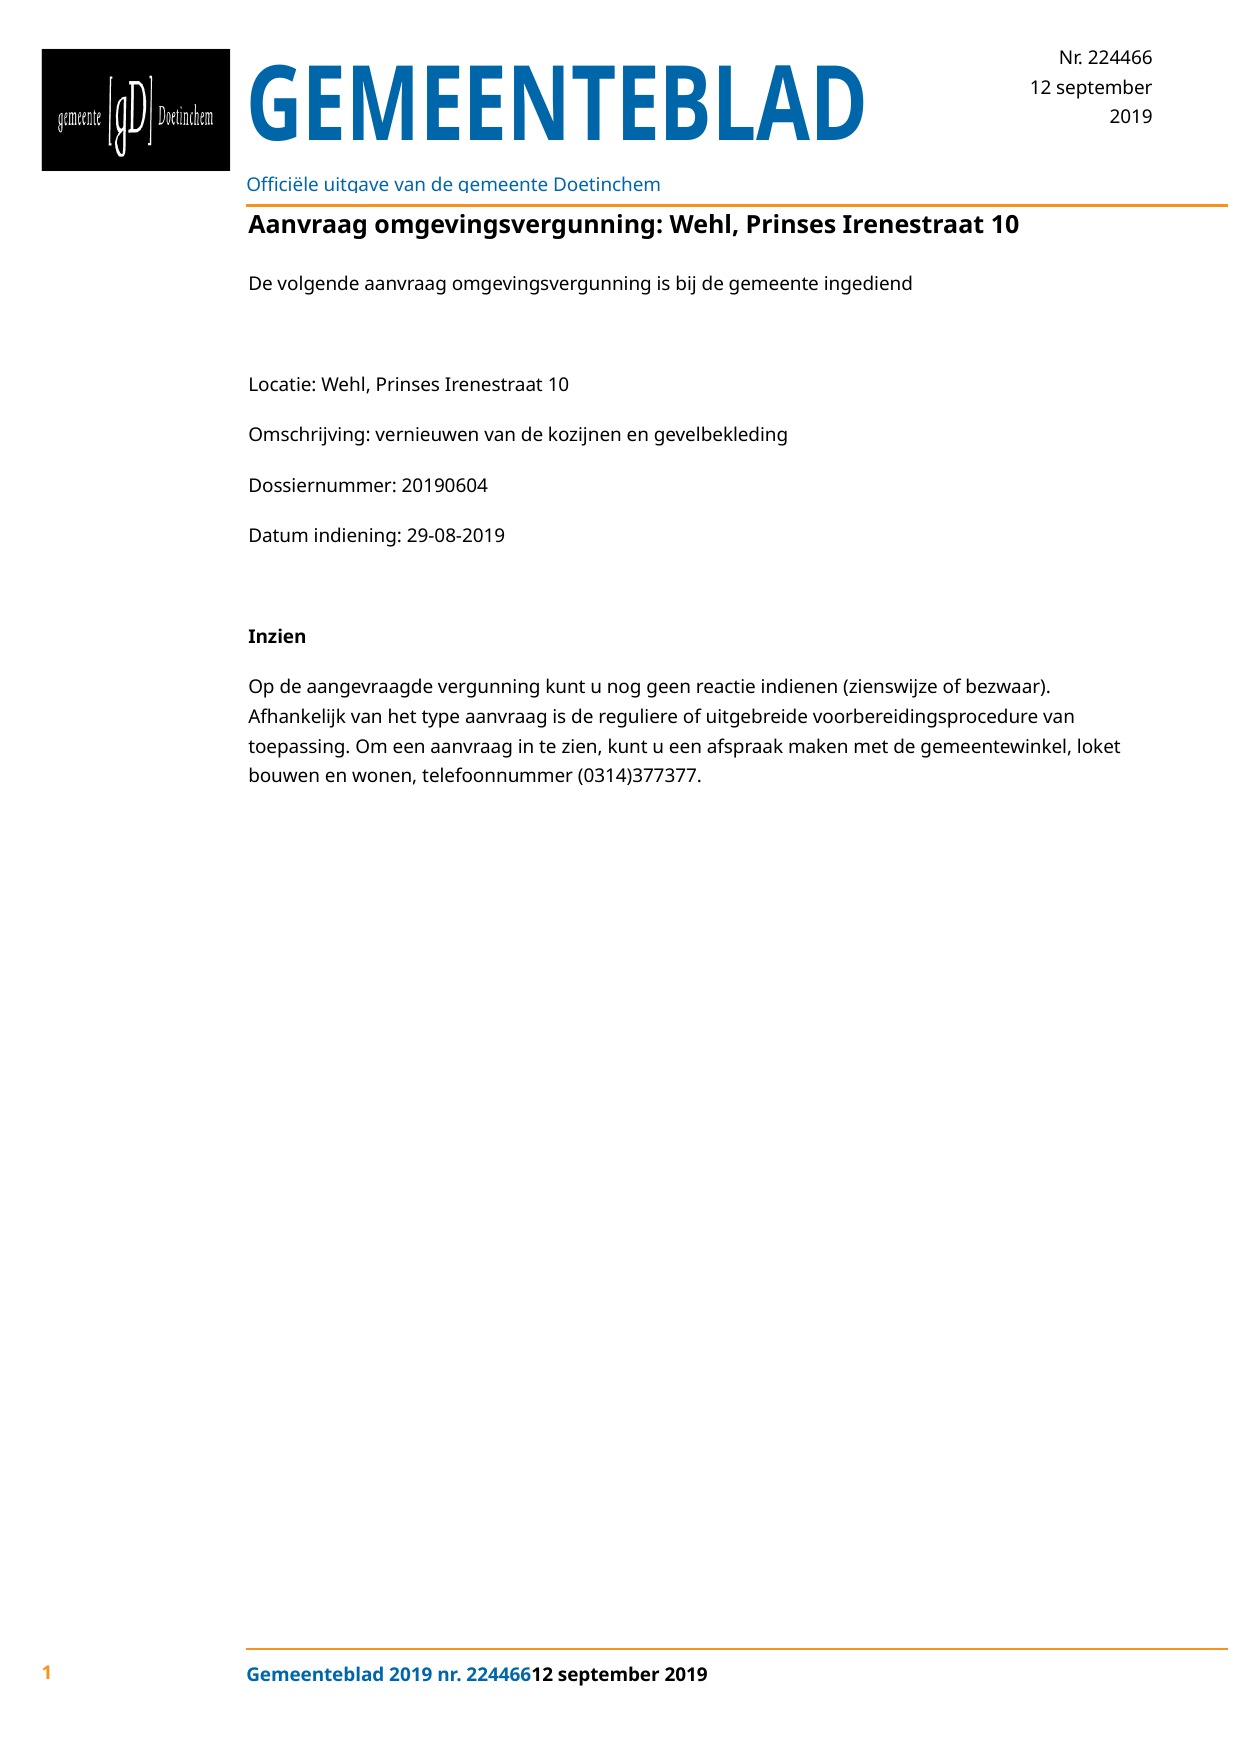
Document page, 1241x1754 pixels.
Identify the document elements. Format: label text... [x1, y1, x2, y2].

text Aanvraag omgevingsvergunning: Wehl, Prinses Irenestraat 10 [248, 207, 1152, 241]
text De volgende aanvraag omgevingsvergunning is bij de gemeente ingediend [248, 270, 1152, 296]
text Dossiernummer: 20190604 [248, 472, 1152, 498]
text Locatie: Wehl, Prinses Irenestraat 10 [248, 371, 1152, 397]
text Op de aangevraagde vergunning kunt u nog geen reactie indienen (zienswijze of bezwaar). Afhankelijk van het type aanvraag is de reguliere of uitgebreide voorbereidingsprocedure van toepassing. Om een aanvraag in te zien, kunt u een afspraak maken met de gemeentewinkel, loket bouwen en wonen, telefoonnummer (0314)377377. [248, 674, 1152, 788]
text Omschrijving: vernieuwen van de kozijnen en gevelbekleding [248, 422, 1152, 447]
text Inzien [248, 623, 1152, 649]
picture [41, 47, 231, 172]
text Datum indiening: 29-08-2019 [248, 522, 1152, 548]
